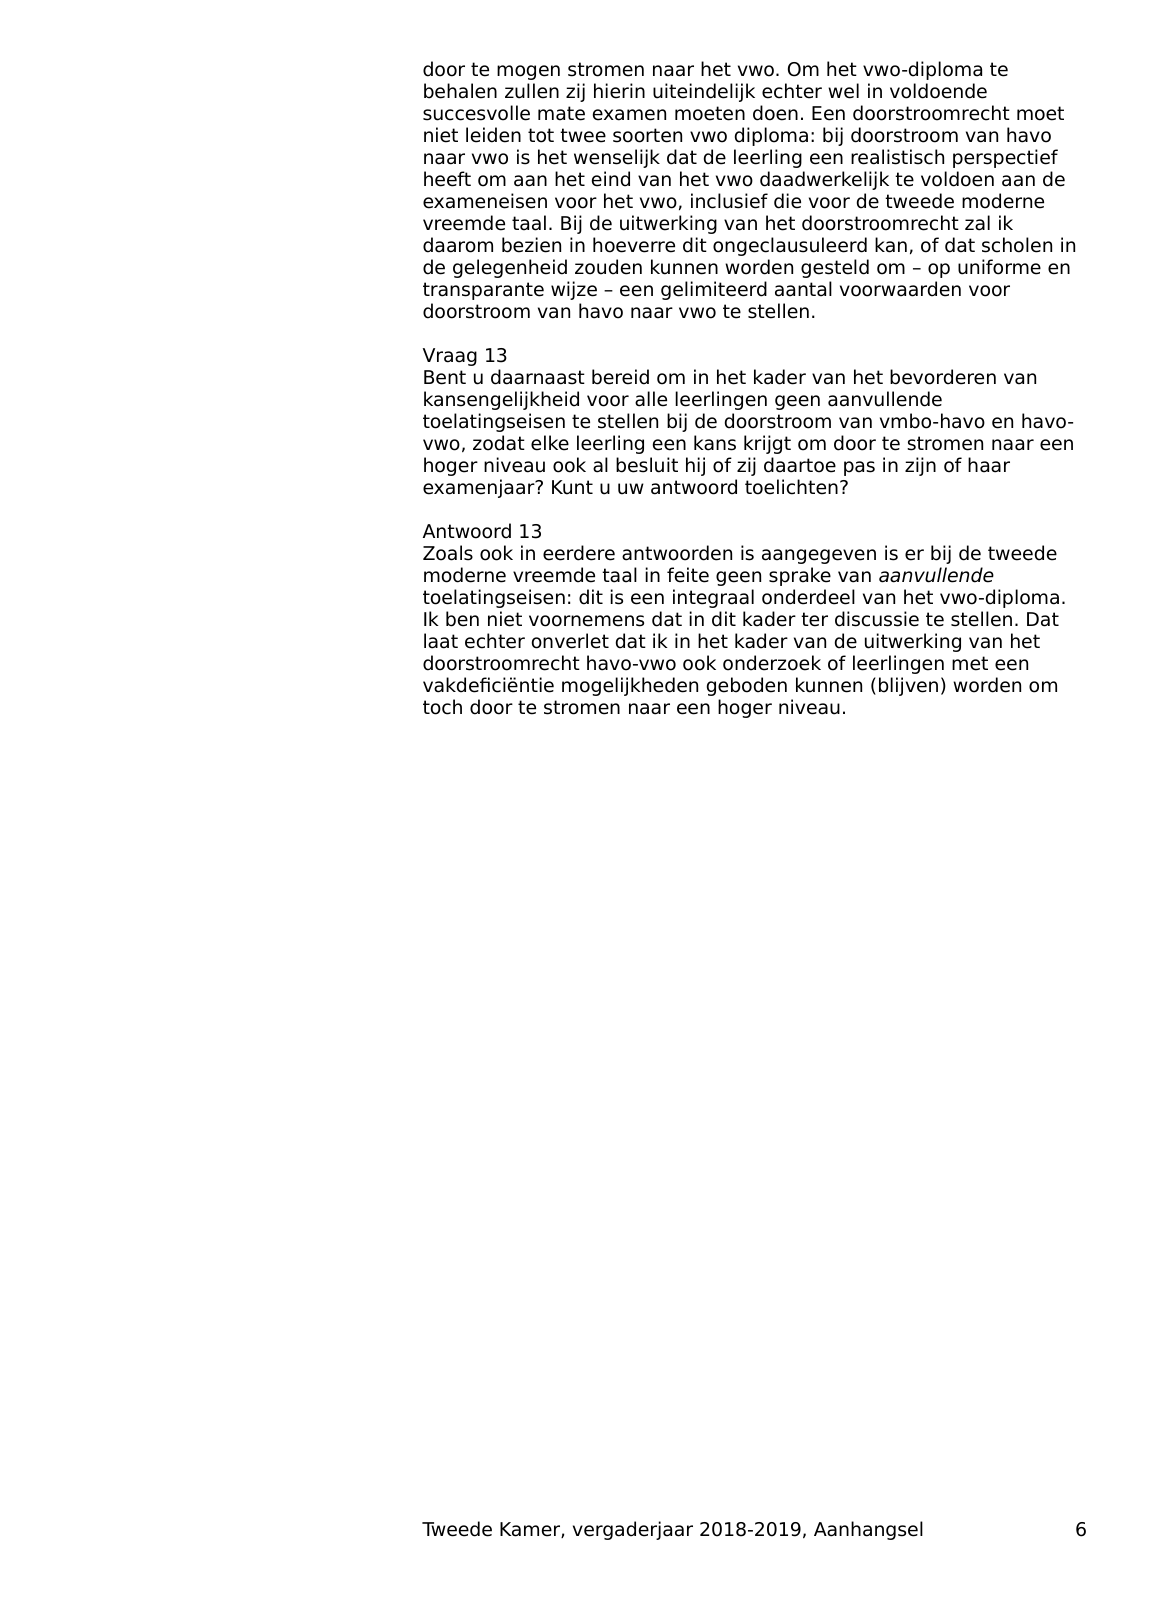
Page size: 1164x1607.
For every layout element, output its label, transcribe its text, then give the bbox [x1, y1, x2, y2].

text Bent u daarnaast bereid om in het kader van het bevorderen van kansengelijkheid voor alle leerlingen geen aanvullende toelatingseisen te stellen bij de doorstroom van vmbo-havo en havo-vwo, zodat elke leerling een kans krijgt om door te stromen naar een hoger niveau ook al besluit hij of zij daartoe pas in zijn of haar examenjaar? Kunt u uw antwoord toelichten? [422, 367, 1087, 499]
text Antwoord 13 [422, 521, 1087, 543]
text Vraag 13 [422, 345, 1087, 367]
text Zoals ook in eerdere antwoorden is aangegeven is er bij de tweede moderne vreemde taal in feite geen sprake van aanvullende toelatingseisen: dit is een integraal onderdeel van het vwo-diploma. Ik ben niet voornemens dat in dit kader ter discussie te stellen. Dat laat echter onverlet dat ik in het kader van de uitwerking van het doorstroomrecht havo-vwo ook onderzoek of leerlingen met een vakdeficiëntie mogelijkheden geboden kunnen (blijven) worden om toch door te stromen naar een hoger niveau. [422, 543, 1087, 719]
text door te mogen stromen naar het vwo. Om het vwo-diploma te behalen zullen zij hierin uiteindelijk echter wel in voldoende succesvolle mate examen moeten doen. Een doorstroomrecht moet niet leiden tot twee soorten vwo diploma: bij doorstroom van havo naar vwo is het wenselijk dat de leerling een realistisch perspectief heeft om aan het eind van het vwo daadwerkelijk te voldoen aan de exameneisen voor het vwo, inclusief die voor de tweede moderne vreemde taal. Bij de uitwerking van het doorstroomrecht zal ik daarom bezien in hoeverre dit ongeclausuleerd kan, of dat scholen in de gelegenheid zouden kunnen worden gesteld om – op uniforme en transparante wijze – een gelimiteerd aantal voorwaarden voor doorstroom van havo naar vwo te stellen. [422, 59, 1087, 323]
